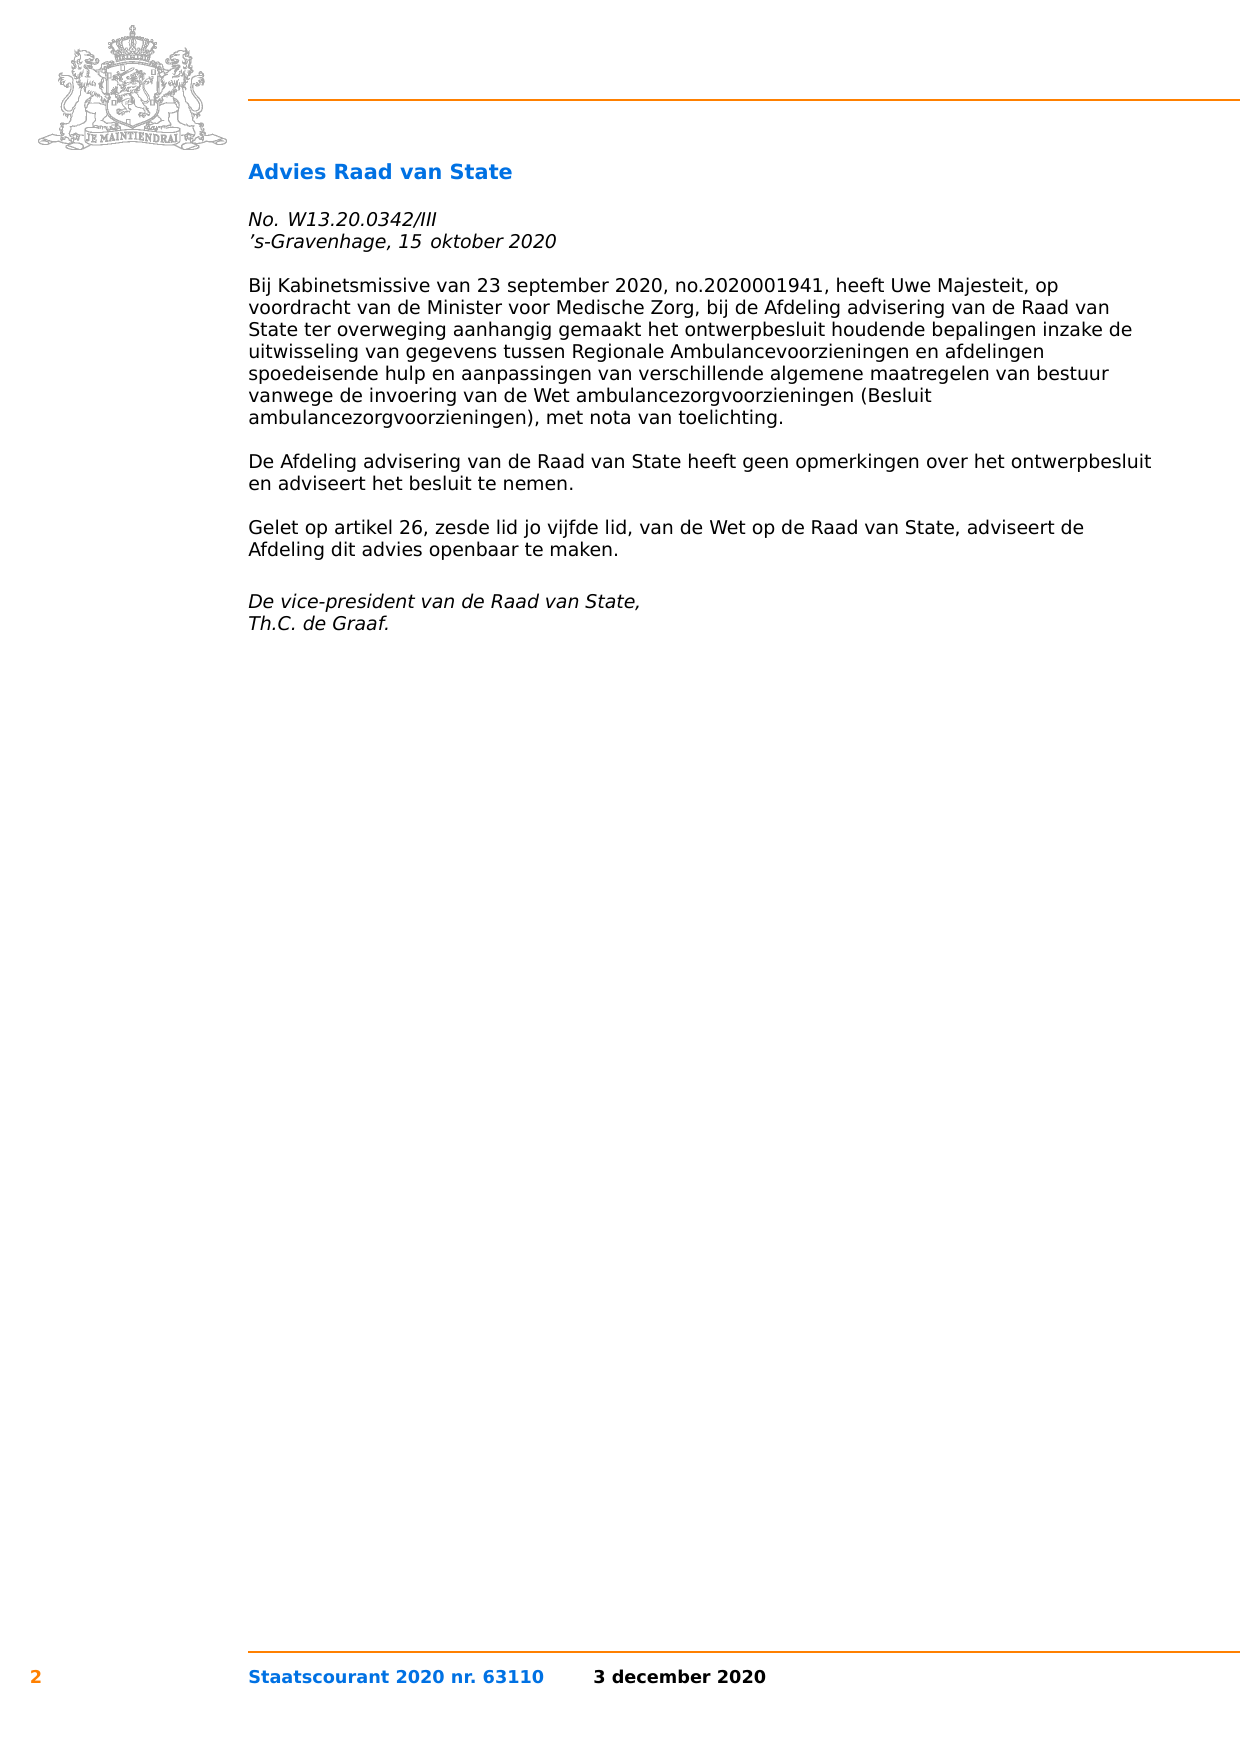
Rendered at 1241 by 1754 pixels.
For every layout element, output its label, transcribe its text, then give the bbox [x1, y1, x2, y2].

text De vice-president van de Raad van State, Th.C. de Graaf. [248, 591, 1163, 634]
text Bij Kabinetsmissive van 23 september 2020, no.2020001941, heeft Uwe Majesteit, op voordracht van de Minister voor Medische Zorg, bij de Afdeling advisering van de Raad van State ter overweging aanhangig gemaakt het ontwerpbesluit houdende bepalingen inzake de uitwisseling van gegevens tussen Regionale Ambulancevoorzieningen en afdelingen spoedeisende hulp en aanpassingen van verschillende algemene maatregelen van bestuur vanwege de invoering van de Wet ambulancezorgvoorzieningen (Besluit ambulancezorgvoorzieningen), met nota van toelichting. [248, 275, 1163, 429]
text Gelet op artikel 26, zesde lid jo vijfde lid, van de Wet op de Raad van State, adviseert de Afdeling dit advies openbaar te maken. [248, 517, 1163, 561]
text ’s-Gravenhage, 15 oktober 2020 [248, 231, 1163, 253]
subtitle Advies Raad van State [248, 160, 1163, 184]
picture [38, 25, 227, 150]
text No. W13.20.0342/III [248, 209, 1163, 231]
text De Afdeling advisering van de Raad van State heeft geen opmerkingen over het ontwerpbesluit en adviseert het besluit te nemen. [248, 451, 1163, 495]
